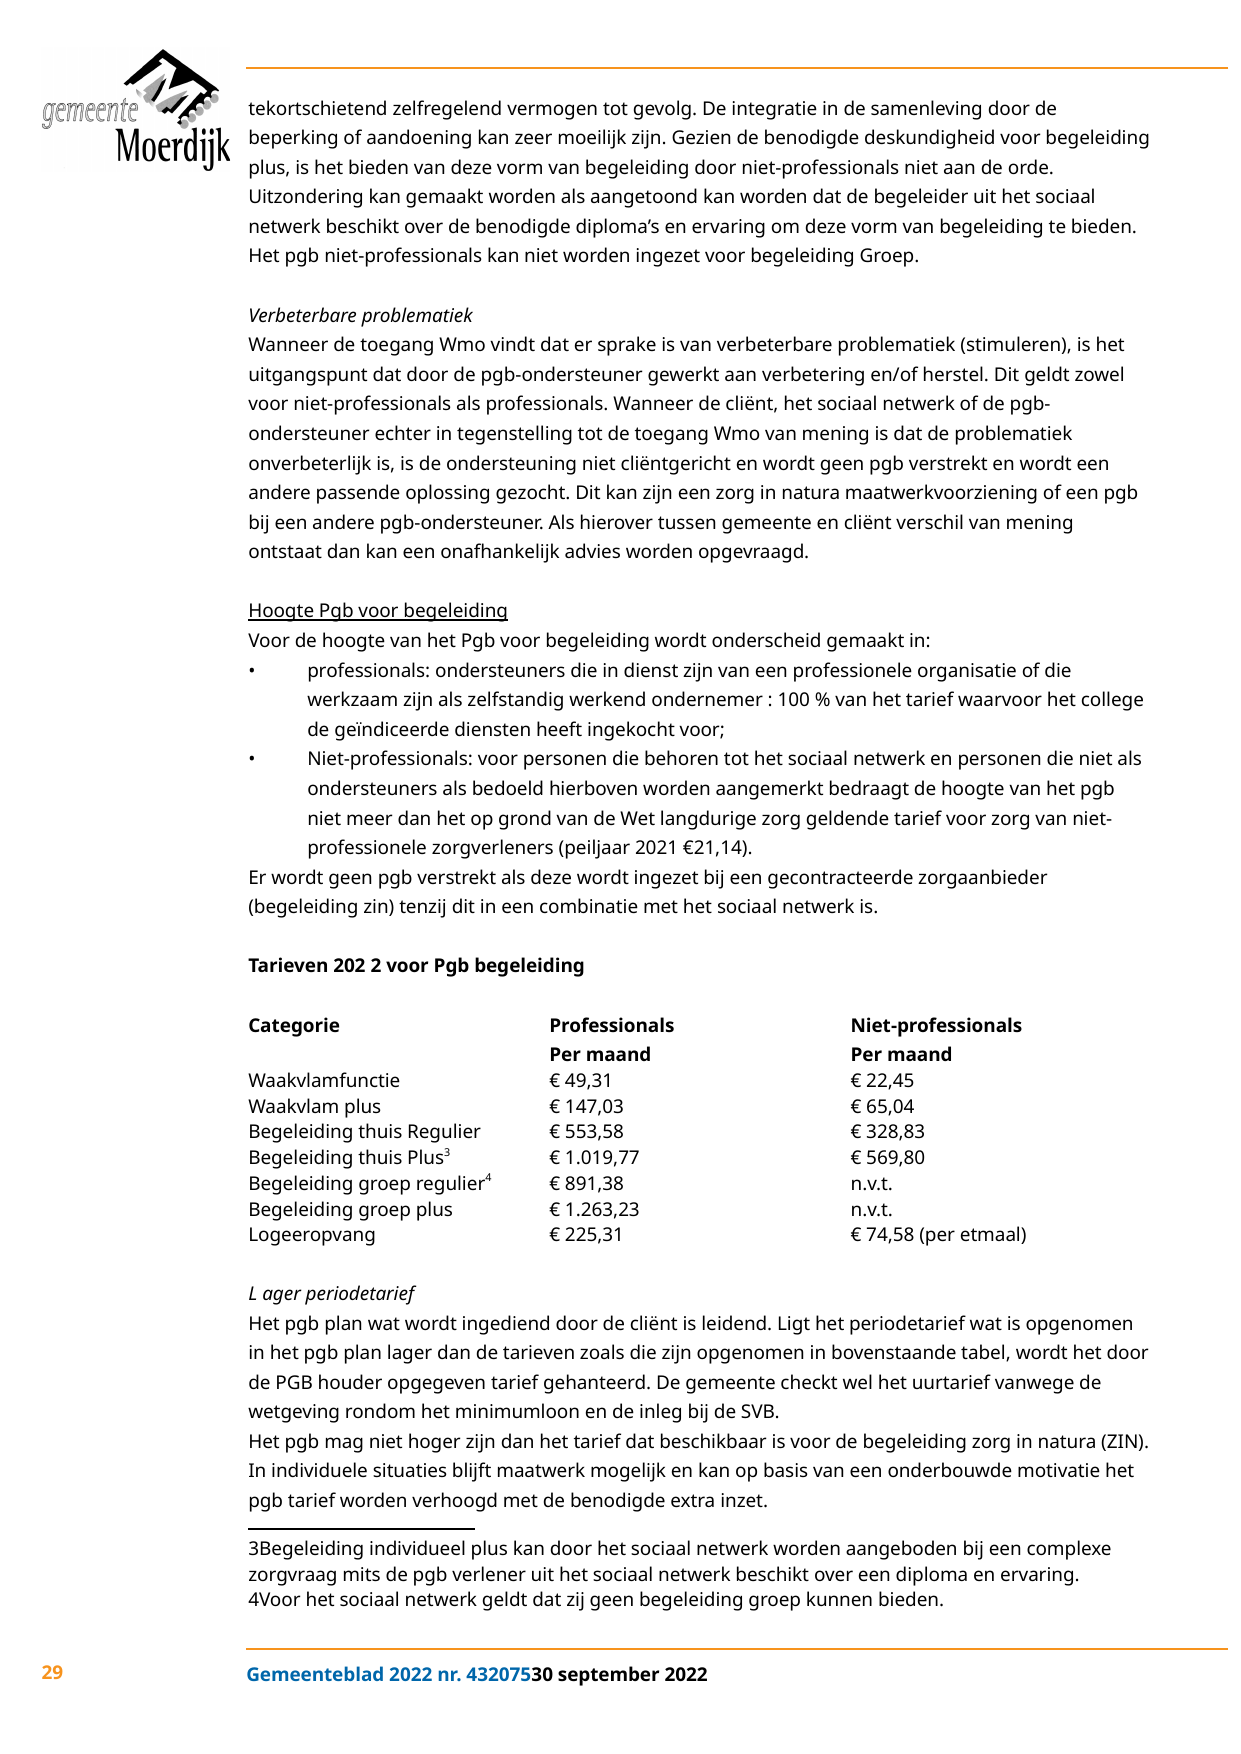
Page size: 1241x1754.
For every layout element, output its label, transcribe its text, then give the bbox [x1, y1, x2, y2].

table_cell € 225,31 [549, 1222, 850, 1247]
text Tarieven 202 2 voor Pgb begeleiding [248, 953, 1152, 978]
text L ager periodetarief [248, 1280, 1152, 1306]
table_cell n.v.t. [850, 1170, 1152, 1196]
table_cell € 1.263,23 [549, 1196, 850, 1222]
table_cell € 328,83 [850, 1119, 1152, 1144]
text Er wordt geen pgb verstrekt als deze wordt ingezet bij een gecontracteerde zorgaanbieder (begeleiding zin) tenzij dit in een combinatie met het sociaal netwerk is. [248, 864, 1152, 919]
text Hoogte Pgb voor begeleiding [248, 598, 1152, 623]
text Voor de hoogte van het Pgb voor begeleiding wordt onderscheid gemaakt in: [248, 627, 1152, 653]
table_cell Waakvlamfunctie [248, 1067, 549, 1093]
table_cell € 1.019,77 [549, 1145, 850, 1170]
table_cell Begeleiding groep regulier [248, 1170, 549, 1196]
table_cell Begeleiding groep plus [248, 1196, 549, 1222]
table_cell Begeleiding thuis Plus [248, 1145, 549, 1170]
table_cell € 553,58 [549, 1119, 850, 1144]
table_cell € 49,31 [549, 1067, 850, 1093]
table_cell € 22,45 [850, 1067, 1152, 1093]
table_cell € 569,80 [850, 1145, 1152, 1170]
table_cell € 147,03 [549, 1093, 850, 1119]
text Het pgb plan wat wordt ingediend door de cliënt is leidend. Ligt het periodetarief wat is opgenomen in het pgb plan lager dan de tarieven zoals die zijn opgenomen in bovenstaande tabel, wordt het door de PGB houder opgegeven tarief gehanteerd. De gemeente checkt wel het uurtarief vanwege de wetgeving rondom het minimumloon en de inleg bij de SVB. [248, 1310, 1152, 1424]
table_header Professionals Per maand [549, 1012, 850, 1067]
table_cell Logeeropvang [248, 1222, 549, 1247]
table_cell Begeleiding thuis Regulier [248, 1119, 549, 1144]
table_header Niet-professionals Per maand [850, 1012, 1152, 1067]
text Het pgb mag niet hoger zijn dan het tarief dat beschikbaar is voor de begeleiding zorg in natura (ZIN). In individuele situaties blijft maatwerk mogelijk en kan op basis van een onderbouwde motivatie het pgb tarief worden verhoogd met de benodigde extra inzet. [248, 1428, 1152, 1513]
table_cell € 891,38 [549, 1170, 850, 1196]
text Wanneer de toegang Wmo vindt dat er sprake is van verbeterbare problematiek (stimuleren), is het uitgangspunt dat door de pgb-ondersteuner gewerkt aan verbetering en/of herstel. Dit geldt zowel voor niet-professionals als professionals. Wanneer de cliënt, het sociaal netwerk of de pgb-ondersteuner echter in tegenstelling tot de toegang Wmo van mening is dat de problematiek onverbeterlijk is, is de ondersteuning niet cliëntgericht en wordt geen pgb verstrekt en wordt een andere passende oplossing gezocht. Dit kan zijn een zorg in natura maatwerkvoorziening of een pgb bij een andere pgb-ondersteuner. Als hierover tussen gemeente en cliënt verschil van mening ontstaat dan kan een onafhankelijk advies worden opgevraagd. [248, 331, 1152, 564]
text Verbeterbare problematiek [248, 302, 1152, 328]
text tekortschietend zelfregelend vermogen tot gevolg. De integratie in de samenleving door de beperking of aandoening kan zeer moeilijk zijn. Gezien de benodigde deskundigheid voor begeleiding plus, is het bieden van deze vorm van begeleiding door niet-professionals niet aan de orde. Uitzondering kan gemaakt worden als aangetoond kan worden dat de begeleider uit het sociaal netwerk beschikt over de benodigde diploma’s en ervaring om deze vorm van begeleiding te bieden. Het pgb niet-professionals kan niet worden ingezet voor begeleiding Groep. [248, 95, 1152, 268]
table_header Categorie [248, 1012, 549, 1067]
table_cell € 74,58 (per etmaal) [850, 1222, 1152, 1247]
table_cell n.v.t. [850, 1196, 1152, 1222]
list Niet-professionals: voor personen die behoren tot het sociaal netwerk en personen die niet als ondersteuners als bedoeld hierboven worden aangemerkt bedraagt de hoogte van het pgb niet meer dan het op grond van de Wet langdurige zorg geldende tarief voor zorg van niet-professionele zorgverleners (peiljaar 2021 €21,14). [248, 746, 1152, 860]
table_cell € 65,04 [850, 1093, 1152, 1119]
list professionals: ondersteuners die in dienst zijn van een professionele organisatie of die werkzaam zijn als zelfstandig werkend ondernemer : 100 % van het tarief waarvoor het college de geïndiceerde diensten heeft ingekocht voor; [248, 657, 1152, 742]
picture [41, 47, 231, 172]
table_cell Waakvlam plus [248, 1093, 549, 1119]
